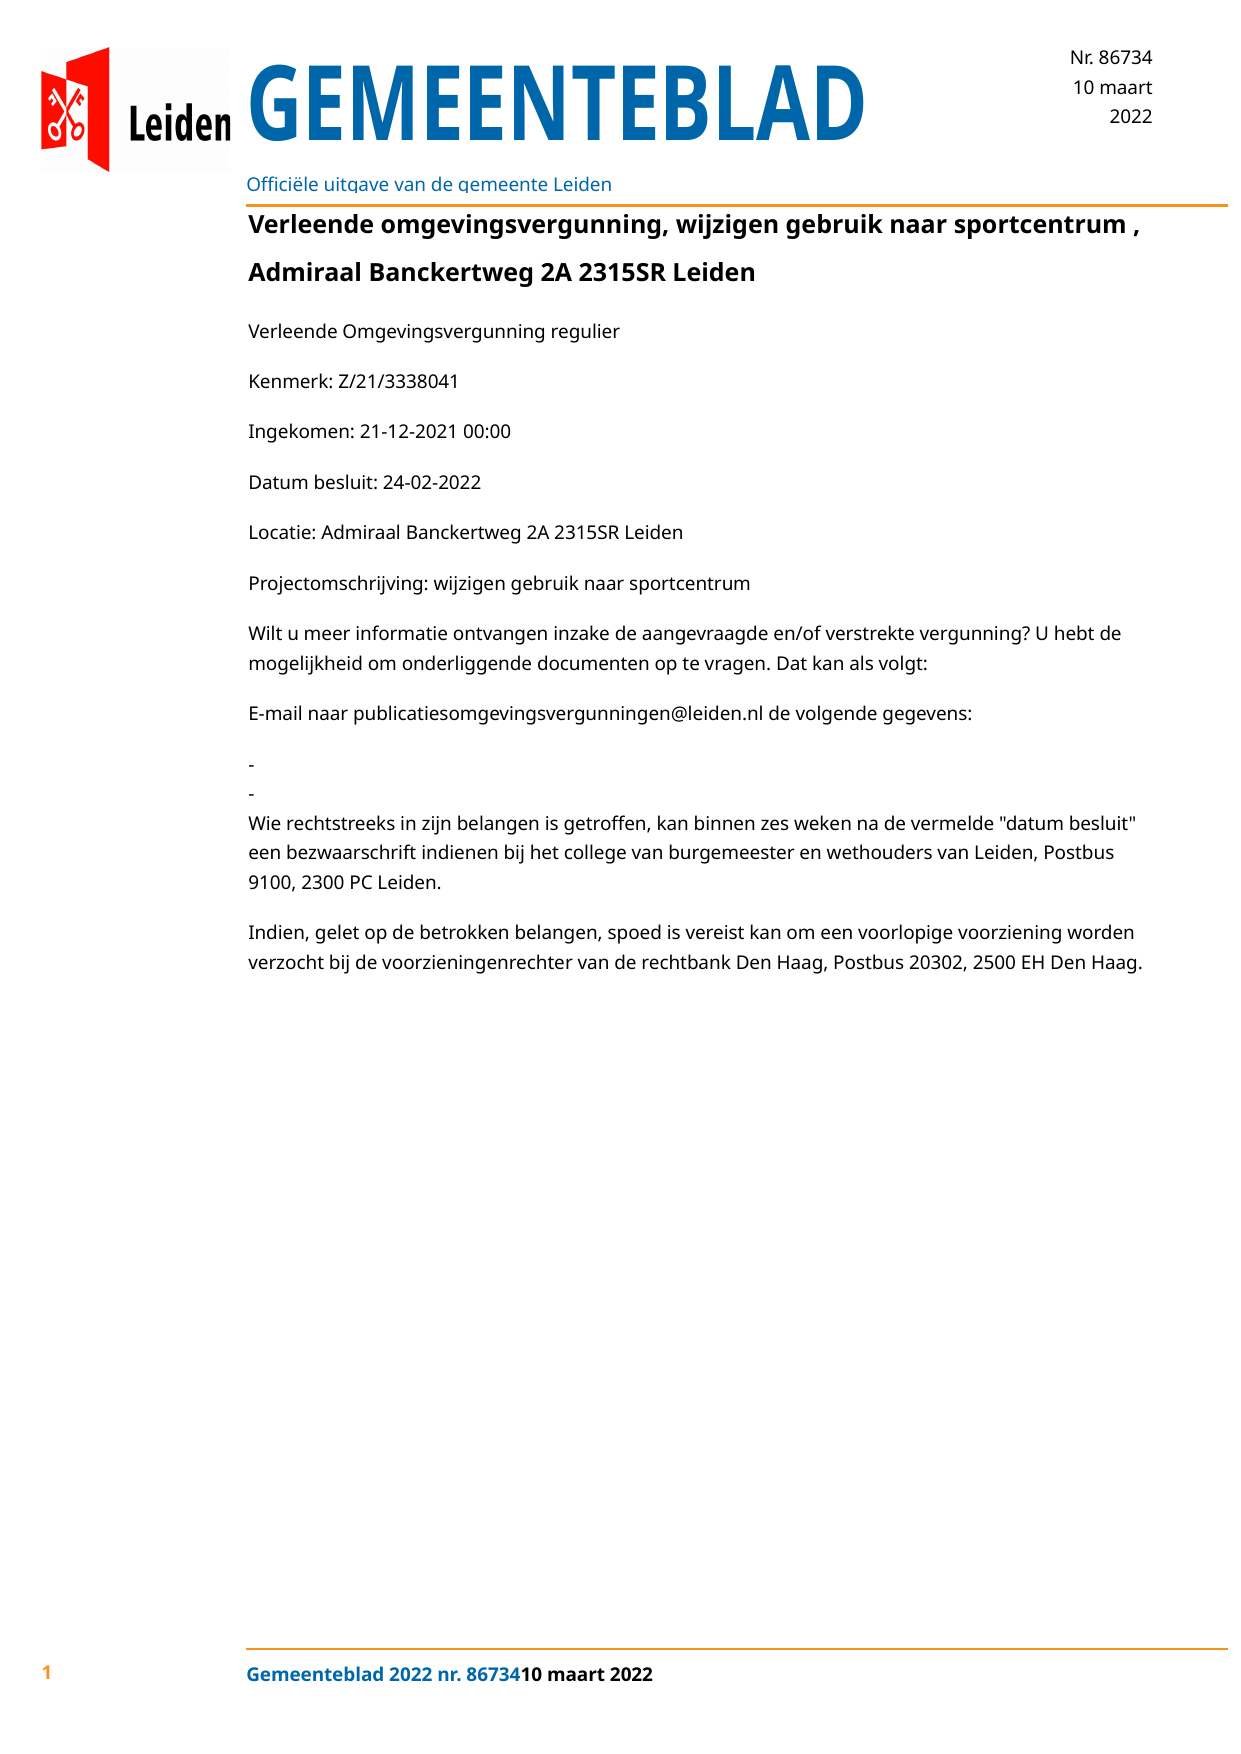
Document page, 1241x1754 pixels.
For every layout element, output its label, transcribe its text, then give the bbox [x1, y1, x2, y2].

text E-mail naar publicatiesomgevingsvergunningen@leiden.nl de volgende gegevens: [248, 700, 1152, 726]
text Verleende Omgevingsvergunning regulier [248, 318, 1152, 344]
text Ingekomen: 21-12-2021 00:00 [248, 419, 1152, 444]
text Wilt u meer informatie ontvangen inzake de aangevraagde en/of verstrekte vergunning? U hebt de mogelijkheid om onderliggende documenten op te vragen. Dat kan als volgt: [248, 620, 1152, 676]
text Datum besluit: 24-02-2022 [248, 469, 1152, 495]
text Projectomschrijving: wijzigen gebruik naar sportcentrum [248, 570, 1152, 596]
text Verleende omgevingsvergunning, wijzigen gebruik naar sportcentrum , Admiraal Banckertweg 2A 2315SR Leiden [248, 207, 1152, 288]
text Wie rechtstreeks in zijn belangen is getroffen, kan binnen zes weken na de vermelde "datum besluit" een bezwaarschrift indienen bij het college van burgemeester en wethouders van Leiden, Postbus 9100, 2300 PC Leiden. [248, 810, 1152, 895]
text Kenmerk: Z/21/3338041 [248, 368, 1152, 394]
picture [41, 47, 231, 172]
text Indien, gelet op de betrokken belangen, spoed is vereist kan om een voorlopige voorziening worden verzocht bij de voorzieningenrechter van de rechtbank Den Haag, Postbus 20302, 2500 EH Den Haag. [248, 919, 1152, 975]
text Locatie: Admiraal Banckertweg 2A 2315SR Leiden [248, 519, 1152, 545]
